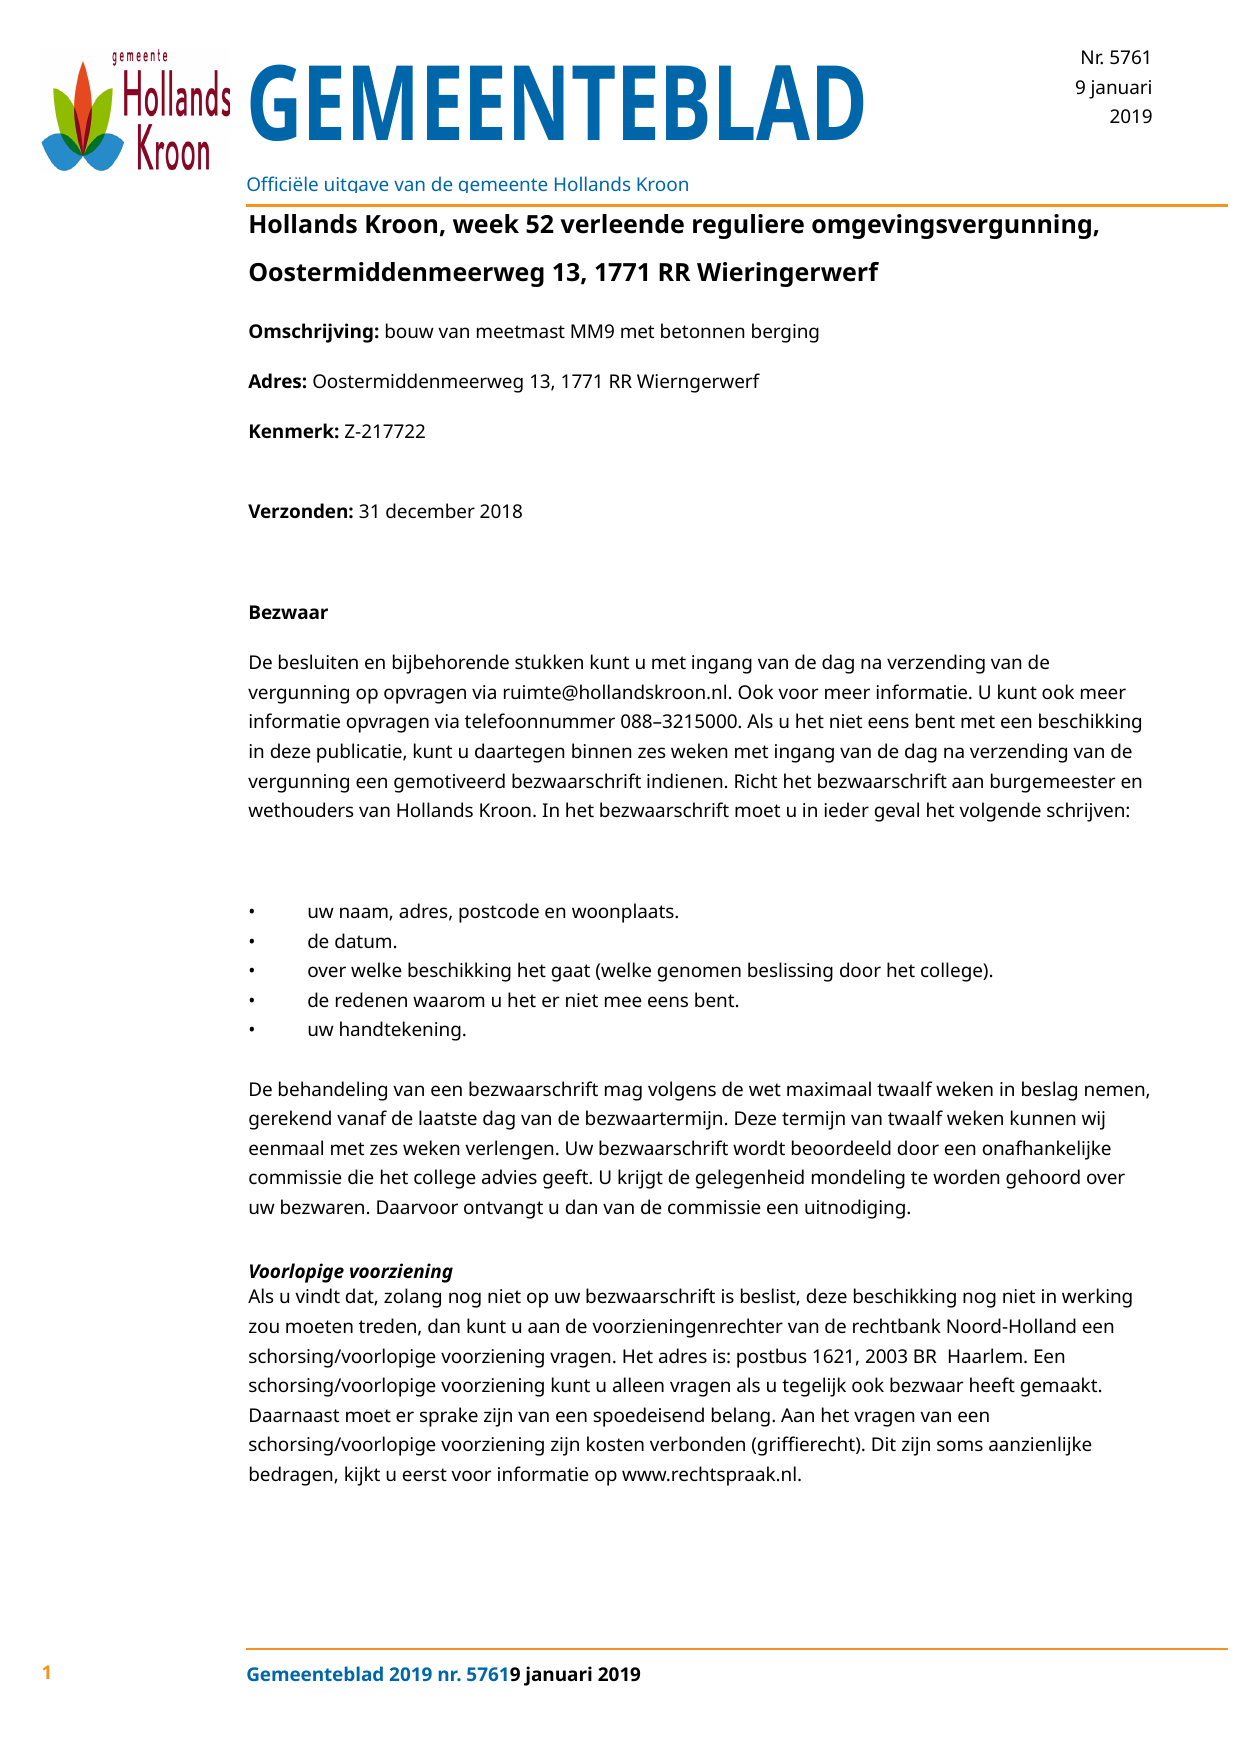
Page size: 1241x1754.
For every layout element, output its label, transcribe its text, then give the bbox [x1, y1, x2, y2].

text Adres: Oostermiddenmeerweg 13, 1771 RR Wierngerwerf [248, 368, 1152, 394]
text De besluiten en bijbehorende stukken kunt u met ingang van de dag na verzending van de vergunning op opvragen via ruimte@hollandskroon.nl. Ook voor meer informatie. U kunt ook meer informatie opvragen via telefoonnummer 088–3215000. Als u het niet eens bent met een beschikking in deze publicatie, kunt u daartegen binnen zes weken met ingang van de dag na verzending van de vergunning een gemotiveerd bezwaarschrift indienen. Richt het bezwaarschrift aan burgemeester en wethouders van Hollands Kroon. In het bezwaarschrift moet u in ieder geval het volgende schrijven: [248, 649, 1152, 823]
text Verzonden: 31 december 2018 [248, 498, 1152, 524]
list uw naam, adres, postcode en woonplaats. [248, 898, 1152, 924]
text De behandeling van een bezwaarschrift mag volgens de wet maximaal twaalf weken in beslag nemen, gerekend vanaf de laatste dag van de bezwaartermijn. Deze termijn van twaalf weken kunnen wij eenmaal met zes weken verlengen. Uw bezwaarschrift wordt beoordeeld door een onafhankelijke commissie die het college advies geeft. U krijgt de gelegenheid mondeling te worden gehoord over uw bezwaren. Daarvoor ontvangt u dan van de commissie een uitnodiging. [248, 1076, 1152, 1220]
table_header [700, 469, 1152, 495]
picture [41, 47, 231, 172]
list over welke beschikking het gaat (welke genomen beslissing door het college). [248, 957, 1152, 983]
text Omschrijving: bouw van meetmast MM9 met betonnen berging [248, 318, 1152, 344]
text Hollands Kroon, week 52 verleende reguliere omgevingsvergunning, Oostermiddenmeerweg 13, 1771 RR Wieringerwerf [248, 207, 1152, 288]
list de redenen waarom u het er niet mee eens bent. [248, 987, 1152, 1013]
text Kenmerk: Z-217722 [248, 419, 1152, 444]
table_header [248, 469, 700, 495]
list uw handtekening. [248, 1017, 1152, 1042]
list de datum. [248, 928, 1152, 953]
text Voorlopige voorziening [248, 1258, 1152, 1284]
text Bezwaar [248, 599, 1152, 625]
text Als u vindt dat, zolang nog niet op uw bezwaarschrift is beslist, deze beschikking nog niet in werking zou moeten treden, dan kunt u aan de voorzieningenrechter van de rechtbank Noord-Holland een schorsing/voorlopige voorziening vragen. Het adres is: postbus 1621, 2003 BR Haarlem. Een schorsing/voorlopige voorziening kunt u alleen vragen als u tegelijk ook bezwaar heeft gemaakt. Daarnaast moet er sprake zijn van een spoedeisend belang. Aan het vragen van een schorsing/voorlopige voorziening zijn kosten verbonden (griffierecht). Dit zijn soms aanzienlijke bedragen, kijkt u eerst voor informatie op www.rechtspraak.nl. [248, 1284, 1152, 1487]
